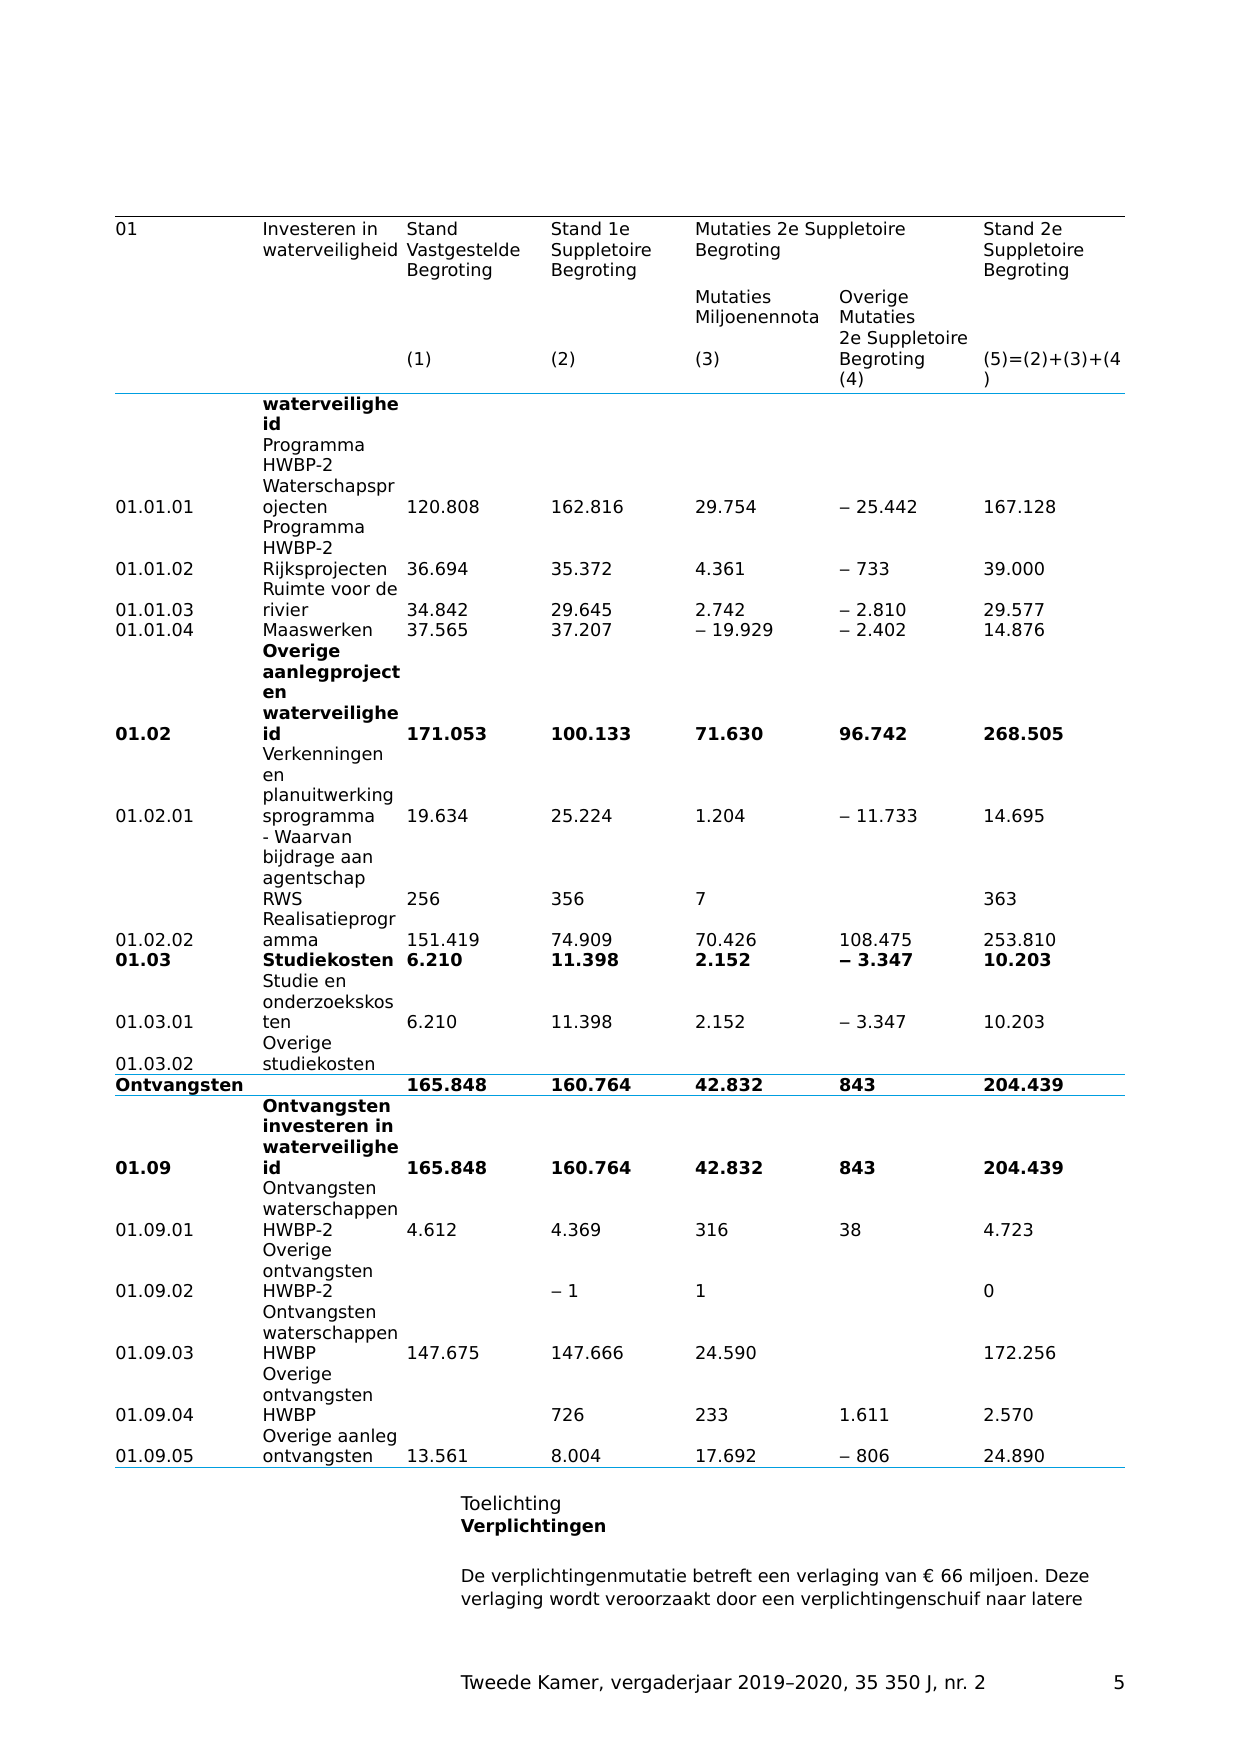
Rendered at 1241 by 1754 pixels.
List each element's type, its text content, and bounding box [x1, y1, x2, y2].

table_cell 01.02.02 [115, 909, 259, 950]
table_cell 01 [115, 217, 259, 284]
table_cell 29.754 [692, 435, 836, 517]
table_cell Ontvangsten investeren in waterveiligheid [259, 1096, 403, 1178]
table_cell 2.570 [980, 1364, 1125, 1426]
table_cell 25.224 [548, 744, 692, 827]
table_cell 01.01.04 [115, 620, 259, 641]
table_cell [404, 1033, 548, 1074]
table_cell 233 [692, 1364, 836, 1426]
table_cell [259, 284, 403, 393]
table_cell 165.848 [404, 1096, 548, 1178]
table_cell Ruimte voor de rivier [259, 579, 403, 620]
table_cell Ontvangsten waterschappen HWBP-2 [259, 1178, 403, 1240]
table_cell 01.09.03 [115, 1302, 259, 1364]
table_cell 19.634 [404, 744, 548, 827]
table_cell 316 [692, 1178, 836, 1240]
table_cell [548, 1033, 692, 1074]
table_cell 147.675 [404, 1302, 548, 1364]
table_cell 4.612 [404, 1178, 548, 1240]
table_cell Overige ontvangsten HWBP [259, 1364, 403, 1426]
table_cell 100.133 [548, 641, 692, 744]
table_cell 38 [836, 1178, 980, 1240]
table_cell ‒ 3.347 [836, 950, 980, 971]
table_cell Programma HWBP-2 Waterschapsprojecten [259, 435, 403, 517]
table_cell Realisatieprogramma [259, 909, 403, 950]
table_cell 10.203 [980, 971, 1125, 1033]
table_cell (1) [404, 284, 548, 393]
table_cell ‒ 733 [836, 517, 980, 579]
table_cell 8.004 [548, 1426, 692, 1467]
table_cell 24.590 [692, 1302, 836, 1364]
table_cell 108.475 [836, 909, 980, 950]
table_cell 160.764 [548, 1096, 692, 1178]
table_cell [115, 394, 259, 435]
table_cell (2) [548, 284, 692, 393]
table_cell 268.505 [980, 641, 1125, 744]
table_cell [115, 284, 259, 393]
table_cell Overige aanlegprojecten waterveiligheid [259, 641, 403, 744]
table_cell 39.000 [980, 517, 1125, 579]
table_cell Overige aanleg ontvangsten [259, 1426, 403, 1467]
table_cell [980, 1033, 1125, 1074]
table_cell 01.03 [115, 950, 259, 971]
table_cell 726 [548, 1364, 692, 1426]
table_cell 172.256 [980, 1302, 1125, 1364]
table_cell Mutaties 2e Suppletoire Begroting [692, 217, 980, 284]
table_cell 17.692 [692, 1426, 836, 1467]
table_cell (5)=(2)+(3)+(4) [980, 284, 1125, 393]
table_cell ‒ 3.347 [836, 971, 980, 1033]
table_cell 7 [692, 827, 836, 909]
table_cell 34.842 [404, 579, 548, 620]
table_cell ‒ 19.929 [692, 620, 836, 641]
table_cell 256 [404, 827, 548, 909]
table_cell 13.561 [404, 1426, 548, 1467]
table_cell 147.666 [548, 1302, 692, 1364]
table_cell 14.695 [980, 744, 1125, 827]
table_cell 01.09 [115, 1096, 259, 1178]
table_cell 14.876 [980, 620, 1125, 641]
table_cell 42.832 [692, 1075, 836, 1095]
table_cell [836, 1033, 980, 1074]
table_cell 0 [980, 1240, 1125, 1302]
table_cell ‒ 11.733 [836, 744, 980, 827]
table_cell [692, 394, 836, 435]
table_cell [259, 1075, 403, 1095]
table_cell ‒ 25.442 [836, 435, 980, 517]
table_cell 843 [836, 1075, 980, 1095]
table_cell 11.398 [548, 971, 692, 1033]
table_cell Studie en onderzoekskosten [259, 971, 403, 1033]
table_cell 01.02 [115, 641, 259, 744]
table_cell [836, 394, 980, 435]
table_cell 356 [548, 827, 692, 909]
table_cell 167.128 [980, 435, 1125, 517]
table_cell [692, 1033, 836, 1074]
table_cell 01.03.02 [115, 1033, 259, 1074]
table_cell Studiekosten [259, 950, 403, 971]
table_cell 01.02.01 [115, 744, 259, 827]
table_cell 253.810 [980, 909, 1125, 950]
table_cell 160.764 [548, 1075, 692, 1095]
table_cell 01.03.01 [115, 971, 259, 1033]
table_cell [404, 1240, 548, 1302]
table_cell [404, 394, 548, 435]
table_cell 363 [980, 827, 1125, 909]
table_cell 6.210 [404, 971, 548, 1033]
table_cell 4.723 [980, 1178, 1125, 1240]
table_cell 1.204 [692, 744, 836, 827]
table_cell Ontvangsten [115, 1075, 259, 1095]
table_cell 4.369 [548, 1178, 692, 1240]
text Verplichtingen [461, 1514, 1125, 1537]
table_cell 1 [692, 1240, 836, 1302]
table_cell [404, 1364, 548, 1426]
table_cell 29.577 [980, 579, 1125, 620]
table_cell Stand Vastgestelde Begroting [404, 217, 548, 284]
table_cell waterveiligheid [259, 394, 403, 435]
table_cell 74.909 [548, 909, 692, 950]
table_cell Overige ontvangsten HWBP-2 [259, 1240, 403, 1302]
table_cell 37.565 [404, 620, 548, 641]
table_cell 36.694 [404, 517, 548, 579]
table_cell 37.207 [548, 620, 692, 641]
table_cell 01.09.05 [115, 1426, 259, 1467]
table_cell Maaswerken [259, 620, 403, 641]
table_cell [115, 827, 259, 909]
table_cell Stand 2e Suppletoire Begroting [980, 217, 1125, 284]
text De verplichtingenmutatie betreft een verlaging van € 66 miljoen. Deze verlaging wordt veroorzaakt door een verplichtingenschuif naar latere [461, 1564, 1125, 1610]
table_cell 6.210 [404, 950, 548, 971]
table_cell 96.742 [836, 641, 980, 744]
table_cell 2.152 [692, 950, 836, 971]
table_cell [836, 1240, 980, 1302]
table_cell 01.09.02 [115, 1240, 259, 1302]
table_cell Overige Mutaties 2e Suppletoire Begroting (4) [836, 284, 980, 393]
table_cell 11.398 [548, 950, 692, 971]
table_cell 151.419 [404, 909, 548, 950]
table_cell - Waarvan bijdrage aan agentschap RWS [259, 827, 403, 909]
table_cell 01.01.03 [115, 579, 259, 620]
table_cell [980, 394, 1125, 435]
table_cell ‒ 1 [548, 1240, 692, 1302]
table_cell 35.372 [548, 517, 692, 579]
table_cell ‒ 2.810 [836, 579, 980, 620]
table_cell Investeren in waterveiligheid [259, 217, 403, 284]
table_cell 01.09.04 [115, 1364, 259, 1426]
table_cell 01.01.02 [115, 517, 259, 579]
table_cell 162.816 [548, 435, 692, 517]
table_cell Overige studiekosten [259, 1033, 403, 1074]
table_cell Programma HWBP-2 Rijksprojecten [259, 517, 403, 579]
table_cell Stand 1e Suppletoire Begroting [548, 217, 692, 284]
table_cell 29.645 [548, 579, 692, 620]
table_cell Mutaties Miljoenennota (3) [692, 284, 836, 393]
table_cell 165.848 [404, 1075, 548, 1095]
table_cell [548, 394, 692, 435]
table_cell 10.203 [980, 950, 1125, 971]
table_cell 120.808 [404, 435, 548, 517]
table_cell 4.361 [692, 517, 836, 579]
table_cell 71.630 [692, 641, 836, 744]
table_cell [836, 827, 980, 909]
table_cell 843 [836, 1096, 980, 1178]
table_cell 70.426 [692, 909, 836, 950]
table_cell 2.742 [692, 579, 836, 620]
table_header Budgettaire gevolgen van uitvoering art. 1 (bedragen x € 1.000) [115, 191, 1125, 216]
table_cell 01.09.01 [115, 1178, 259, 1240]
table_cell 1.611 [836, 1364, 980, 1426]
table_cell 24.890 [980, 1426, 1125, 1467]
table_cell Ontvangsten waterschappen HWBP [259, 1302, 403, 1364]
table_cell [836, 1302, 980, 1364]
table_cell 204.439 [980, 1075, 1125, 1095]
table_cell Verkenningen en planuitwerkingsprogramma [259, 744, 403, 827]
table_cell 204.439 [980, 1096, 1125, 1178]
table_cell ‒ 806 [836, 1426, 980, 1467]
title Toelichting [461, 1492, 1125, 1514]
table_cell 171.053 [404, 641, 548, 744]
table_cell ‒ 2.402 [836, 620, 980, 641]
table_cell 42.832 [692, 1096, 836, 1178]
table_cell 2.152 [692, 971, 836, 1033]
table_cell 01.01.01 [115, 435, 259, 517]
